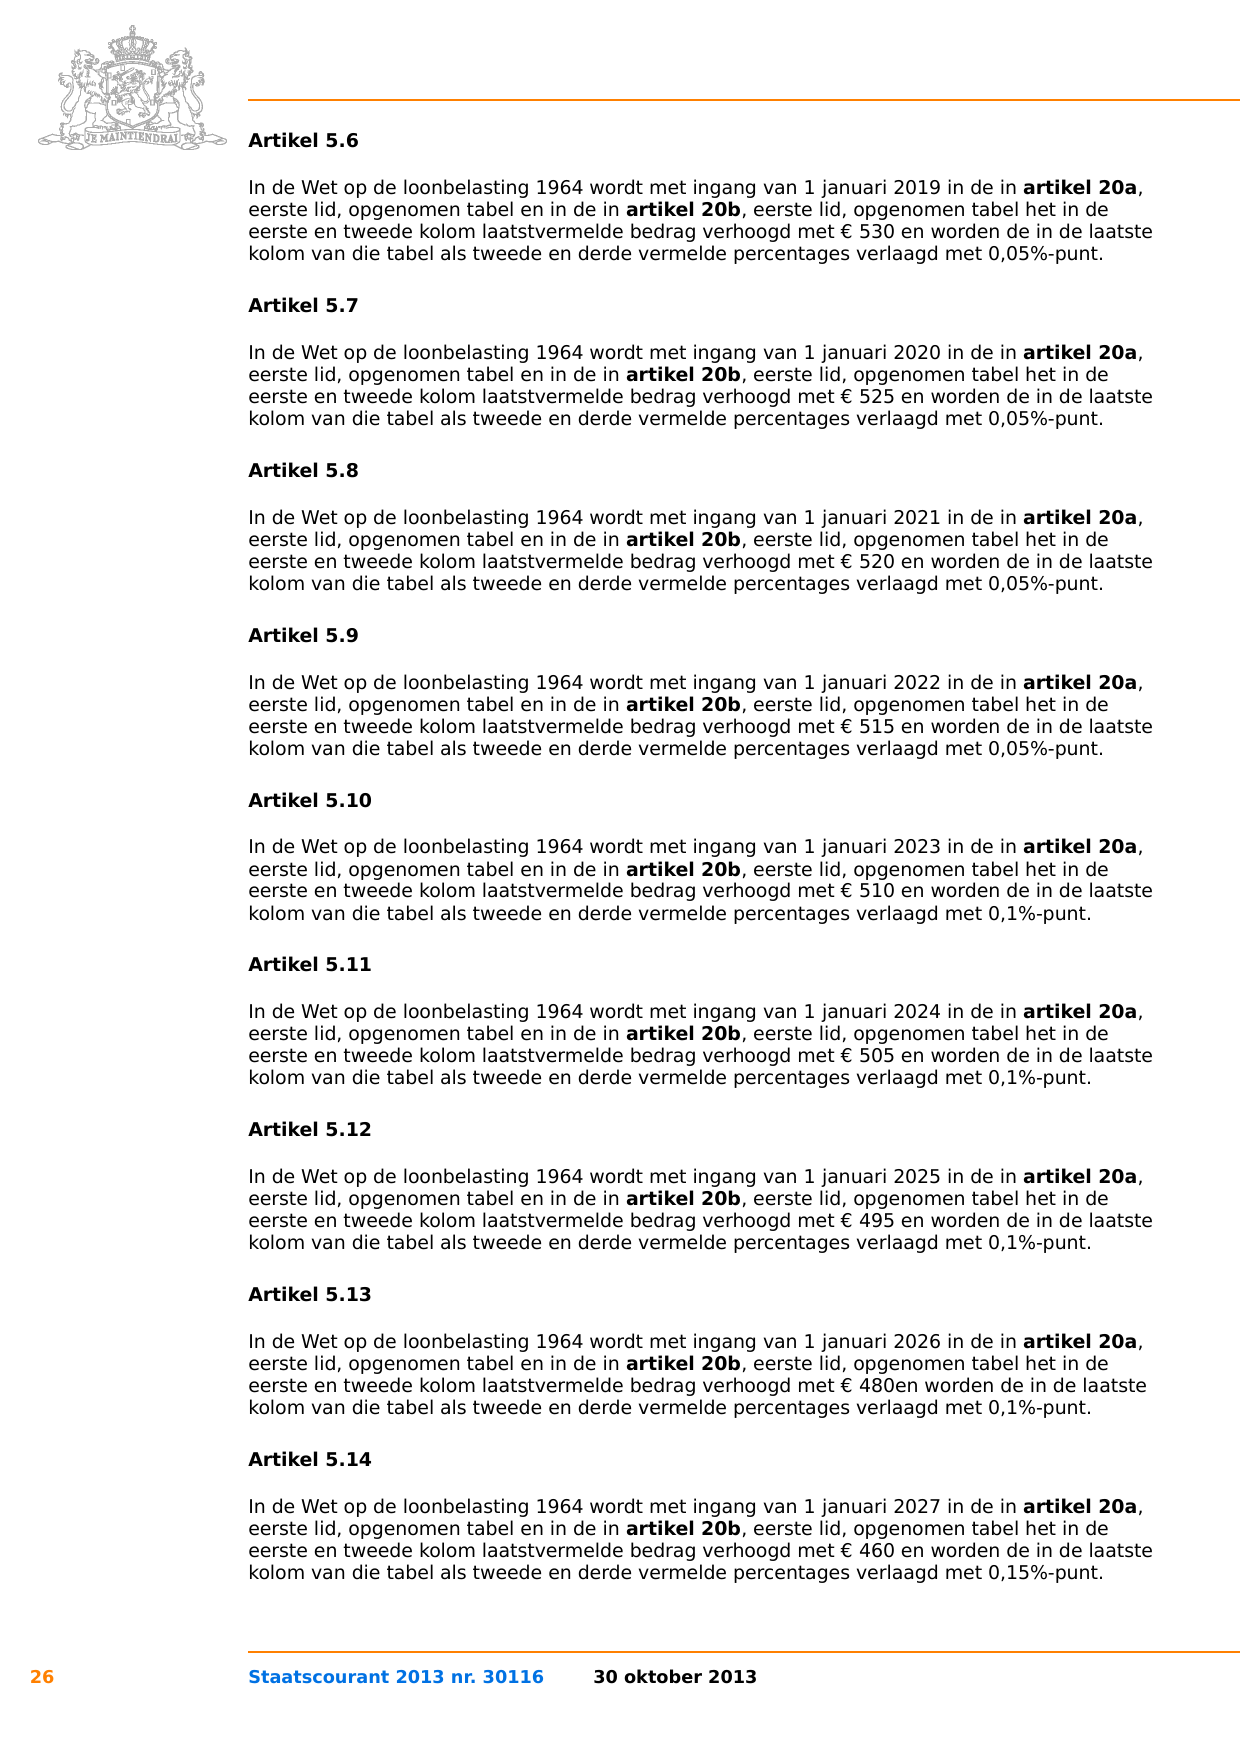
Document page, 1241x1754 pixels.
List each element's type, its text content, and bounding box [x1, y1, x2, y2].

subtitle Artikel 5.9 [248, 624, 1163, 647]
text In de Wet op de loonbelasting 1964 wordt met ingang van 1 januari 2023 in de in artikel 20a, eerste lid, opgenomen tabel en in de in artikel 20b, eerste lid, opgenomen tabel het in de eerste en tweede kolom laatstvermelde bedrag verhoogd met € 510 en worden de in de laatste kolom van die tabel als tweede en derde vermelde percentages verlaagd met 0,1%-punt. [248, 836, 1163, 924]
text In de Wet op de loonbelasting 1964 wordt met ingang van 1 januari 2022 in de in artikel 20a, eerste lid, opgenomen tabel en in de in artikel 20b, eerste lid, opgenomen tabel het in de eerste en tweede kolom laatstvermelde bedrag verhoogd met € 515 en worden de in de laatste kolom van die tabel als tweede en derde vermelde percentages verlaagd met 0,05%-punt. [248, 672, 1163, 759]
text In de Wet op de loonbelasting 1964 wordt met ingang van 1 januari 2027 in de in artikel 20a, eerste lid, opgenomen tabel en in de in artikel 20b, eerste lid, opgenomen tabel het in de eerste en tweede kolom laatstvermelde bedrag verhoogd met € 460 en worden de in de laatste kolom van die tabel als tweede en derde vermelde percentages verlaagd met 0,15%-punt. [248, 1496, 1163, 1584]
subtitle Artikel 5.7 [248, 295, 1163, 317]
text In de Wet op de loonbelasting 1964 wordt met ingang van 1 januari 2021 in de in artikel 20a, eerste lid, opgenomen tabel en in de in artikel 20b, eerste lid, opgenomen tabel het in de eerste en tweede kolom laatstvermelde bedrag verhoogd met € 520 en worden de in de laatste kolom van die tabel als tweede en derde vermelde percentages verlaagd met 0,05%-punt. [248, 507, 1163, 594]
picture [38, 25, 227, 150]
text In de Wet op de loonbelasting 1964 wordt met ingang van 1 januari 2020 in de in artikel 20a, eerste lid, opgenomen tabel en in de in artikel 20b, eerste lid, opgenomen tabel het in de eerste en tweede kolom laatstvermelde bedrag verhoogd met € 525 en worden de in de laatste kolom van die tabel als tweede en derde vermelde percentages verlaagd met 0,05%-punt. [248, 342, 1163, 430]
subtitle Artikel 5.11 [248, 954, 1163, 976]
subtitle Artikel 5.14 [248, 1449, 1163, 1471]
subtitle Artikel 5.12 [248, 1119, 1163, 1141]
text In de Wet op de loonbelasting 1964 wordt met ingang van 1 januari 2026 in de in artikel 20a, eerste lid, opgenomen tabel en in de in artikel 20b, eerste lid, opgenomen tabel het in de eerste en tweede kolom laatstvermelde bedrag verhoogd met € 480en worden de in de laatste kolom van die tabel als tweede en derde vermelde percentages verlaagd met 0,1%-punt. [248, 1331, 1163, 1419]
text In de Wet op de loonbelasting 1964 wordt met ingang van 1 januari 2025 in de in artikel 20a, eerste lid, opgenomen tabel en in de in artikel 20b, eerste lid, opgenomen tabel het in de eerste en tweede kolom laatstvermelde bedrag verhoogd met € 495 en worden de in de laatste kolom van die tabel als tweede en derde vermelde percentages verlaagd met 0,1%-punt. [248, 1166, 1163, 1254]
text In de Wet op de loonbelasting 1964 wordt met ingang van 1 januari 2019 in de in artikel 20a, eerste lid, opgenomen tabel en in de in artikel 20b, eerste lid, opgenomen tabel het in de eerste en tweede kolom laatstvermelde bedrag verhoogd met € 530 en worden de in de laatste kolom van die tabel als tweede en derde vermelde percentages verlaagd met 0,05%-punt. [248, 177, 1163, 265]
subtitle Artikel 5.10 [248, 789, 1163, 811]
subtitle Artikel 5.6 [248, 130, 1163, 152]
subtitle Artikel 5.13 [248, 1284, 1163, 1306]
subtitle Artikel 5.8 [248, 460, 1163, 482]
text In de Wet op de loonbelasting 1964 wordt met ingang van 1 januari 2024 in de in artikel 20a, eerste lid, opgenomen tabel en in de in artikel 20b, eerste lid, opgenomen tabel het in de eerste en tweede kolom laatstvermelde bedrag verhoogd met € 505 en worden de in de laatste kolom van die tabel als tweede en derde vermelde percentages verlaagd met 0,1%-punt. [248, 1001, 1163, 1089]
